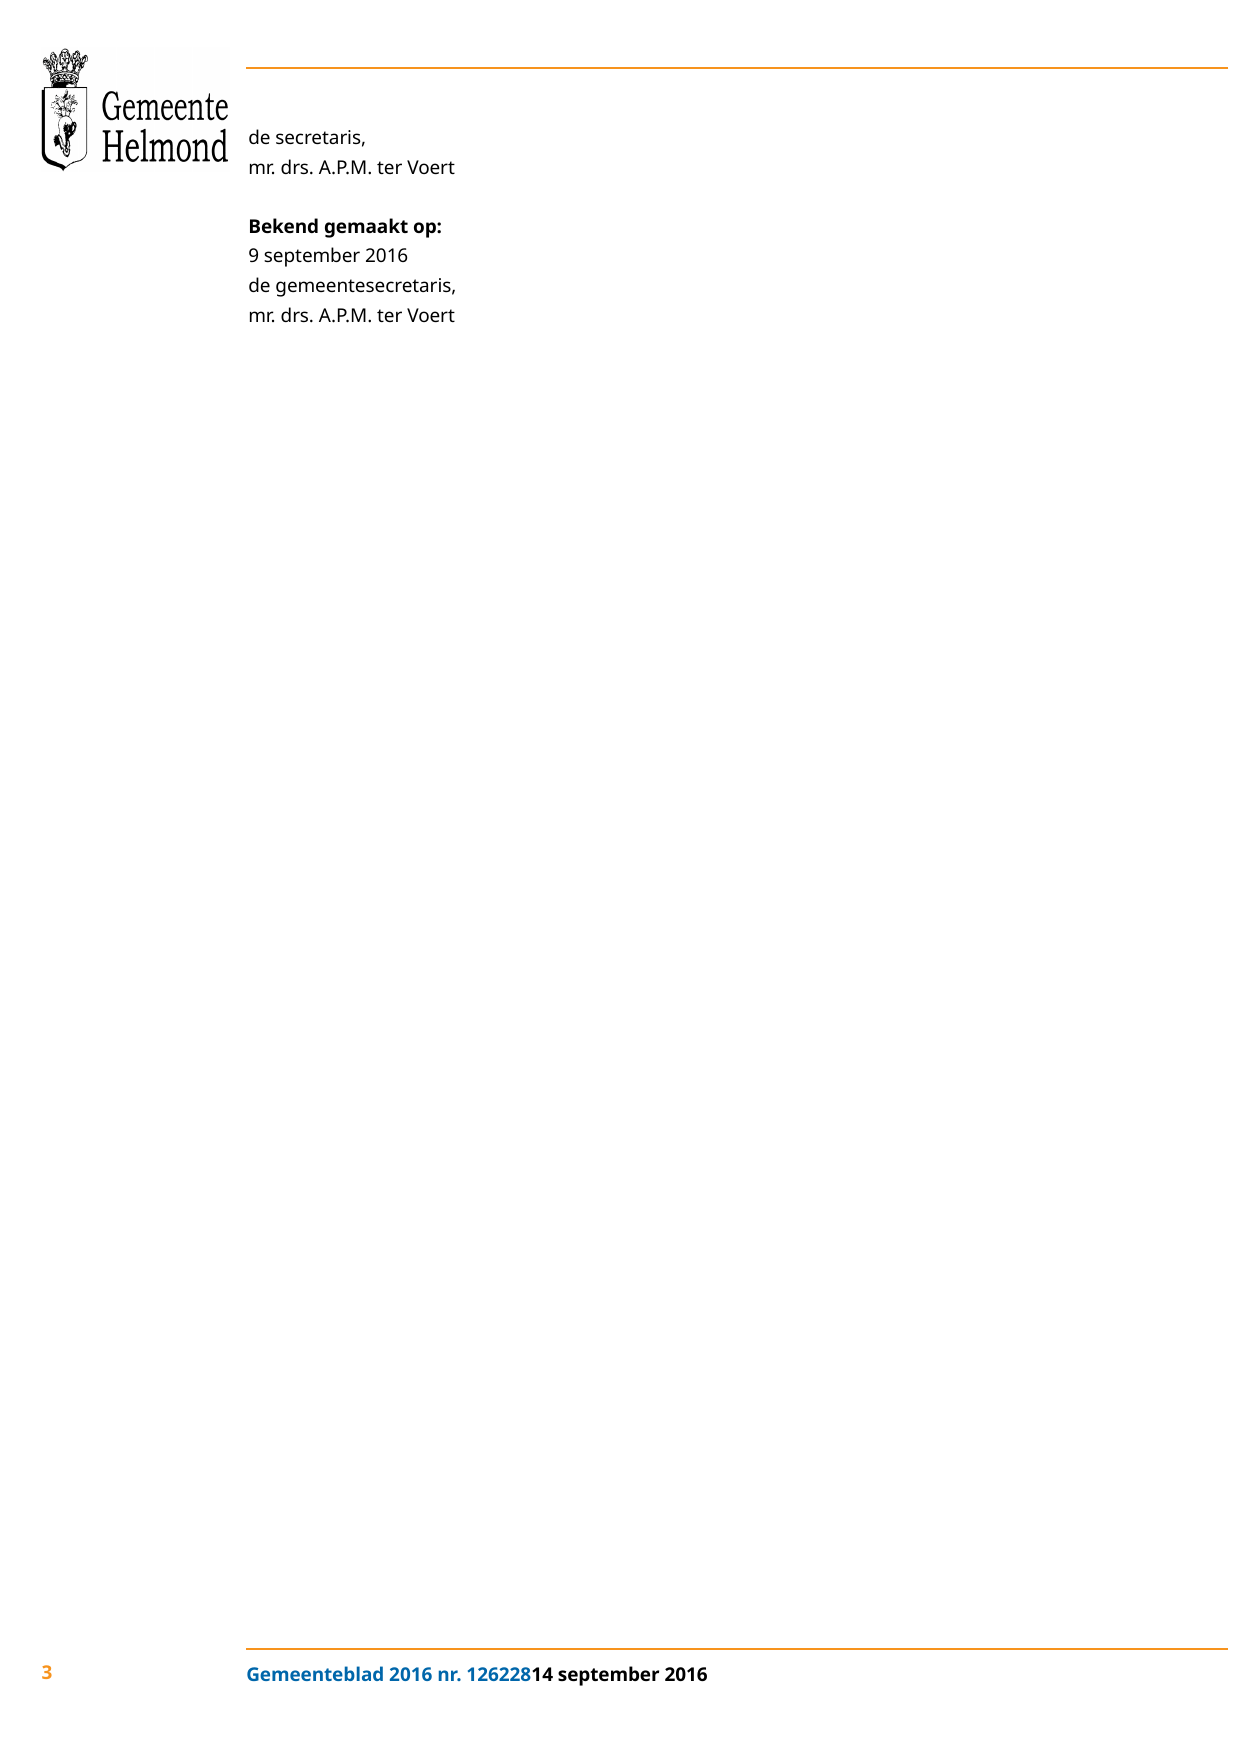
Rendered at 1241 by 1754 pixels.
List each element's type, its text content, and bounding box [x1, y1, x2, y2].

text de secretaris, [248, 124, 1152, 150]
text de gemeentesecretaris, [248, 272, 1152, 298]
text mr. drs. A.P.M. ter Voert [248, 302, 1152, 328]
text 9 september 2016 [248, 243, 1152, 268]
text Bekend gemaakt op: [248, 213, 1152, 239]
text mr. drs. A.P.M. ter Voert [248, 154, 1152, 180]
picture [41, 47, 231, 172]
